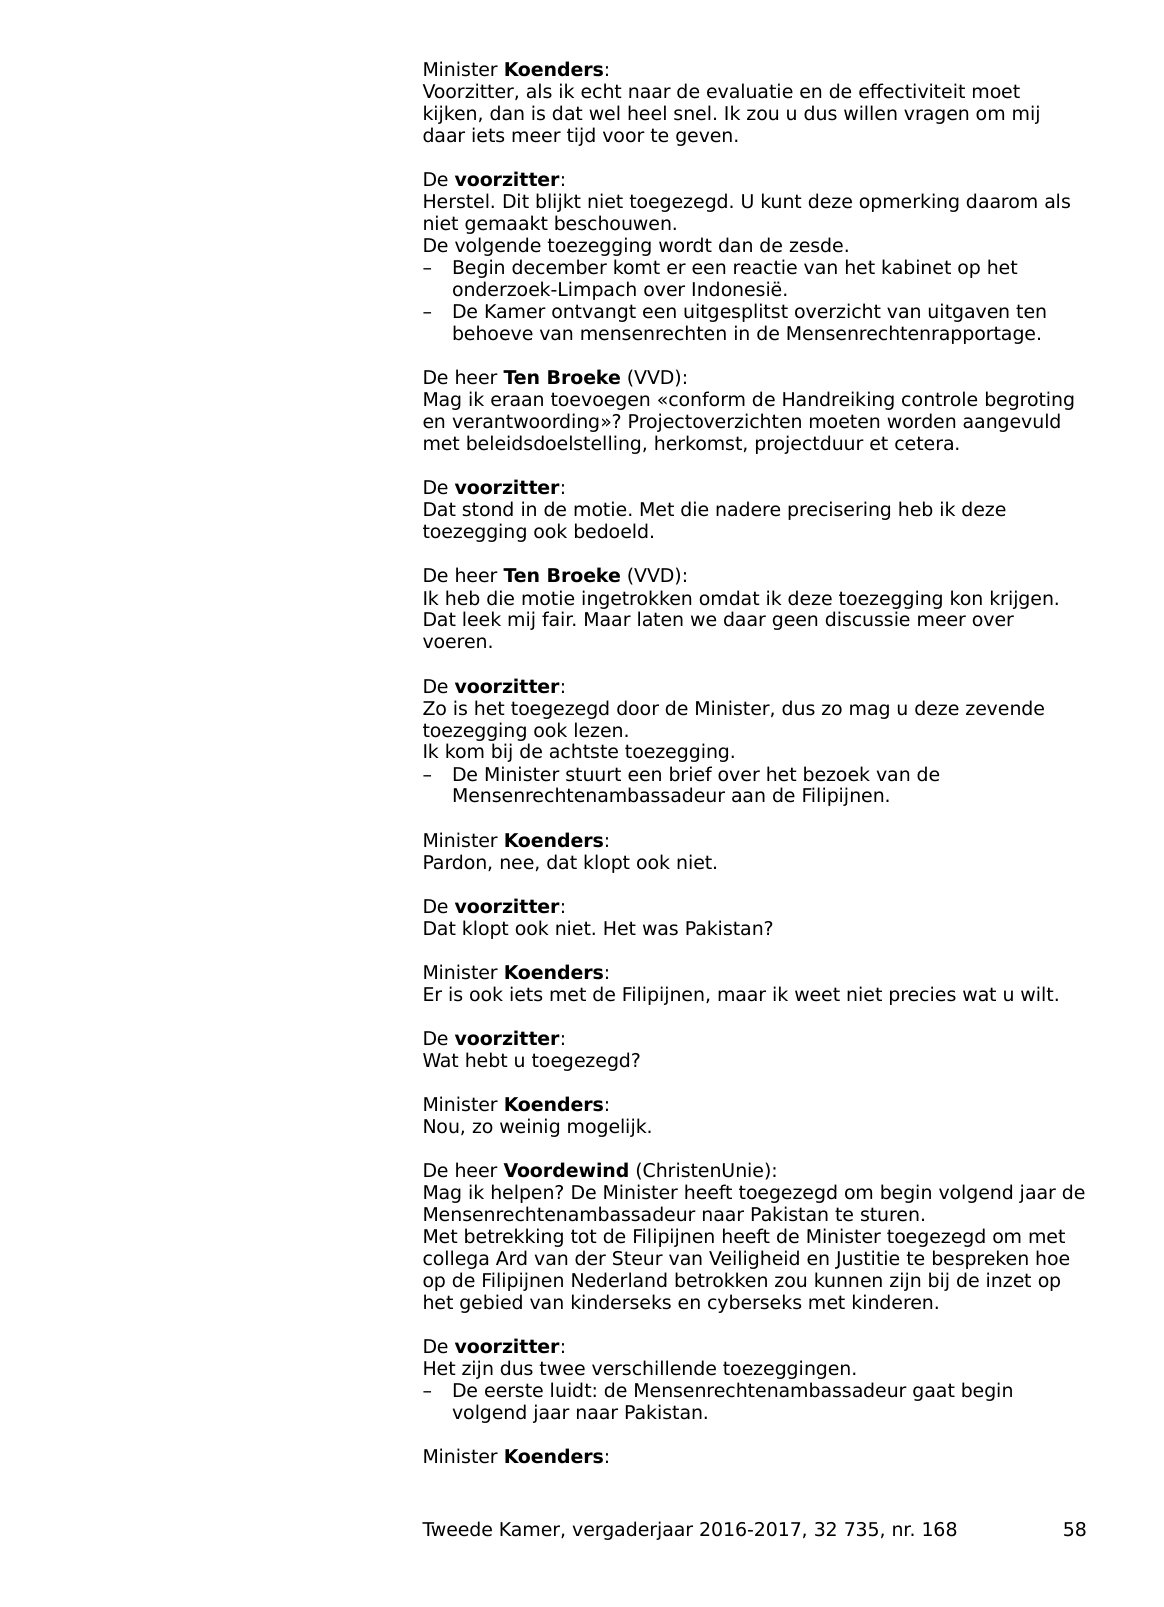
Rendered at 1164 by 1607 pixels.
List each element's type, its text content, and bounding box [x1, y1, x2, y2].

text Het zijn dus twee verschillende toezeggingen. [422, 1358, 1087, 1380]
text Voorzitter, als ik echt naar de evaluatie en de effectiviteit moet kijken, dan is dat wel heel snel. Ik zou u dus willen vragen om mij daar iets meer tijd voor te geven. [422, 81, 1087, 147]
text De heer Ten Broeke (VVD): [422, 367, 1087, 389]
text Ik kom bij de achtste toezegging. [422, 741, 1087, 763]
text – De Kamer ontvangt een uitgesplitst overzicht van uitgaven ten behoeve van mensenrechten in de Mensenrechtenrapportage. [422, 301, 1087, 345]
text Nou, zo weinig mogelijk. [422, 1116, 1087, 1138]
text Zo is het toegezegd door de Minister, dus zo mag u deze zevende toezegging ook lezen. [422, 697, 1087, 741]
text Mag ik eraan toevoegen «conform de Handreiking controle begroting en verantwoording»? Projectoverzichten moeten worden aangevuld met beleidsdoelstelling, herkomst, projectduur et cetera. [422, 389, 1087, 455]
text Mag ik helpen? De Minister heeft toegezegd om begin volgend jaar de Mensenrechtenambassadeur naar Pakistan te sturen. [422, 1182, 1087, 1226]
text Ik heb die motie ingetrokken omdat ik deze toezegging kon krijgen. Dat leek mij fair. Maar laten we daar geen discussie meer over voeren. [422, 587, 1087, 653]
text – Begin december komt er een reactie van het kabinet op het onderzoek-Limpach over Indonesië. [422, 257, 1087, 301]
text De heer Ten Broeke (VVD): [422, 565, 1087, 587]
text Minister Koenders: [422, 962, 1087, 984]
text Minister Koenders: [422, 829, 1087, 852]
text Wat hebt u toegezegd? [422, 1050, 1087, 1072]
text De voorzitter: [422, 477, 1087, 499]
text De heer Voordewind (ChristenUnie): [422, 1160, 1087, 1182]
text De voorzitter: [422, 169, 1087, 191]
text – De eerste luidt: de Mensenrechtenambassadeur gaat begin volgend jaar naar Pakistan. [422, 1380, 1087, 1424]
text Met betrekking tot de Filipijnen heeft de Minister toegezegd om met collega Ard van der Steur van Veiligheid en Justitie te bespreken hoe op de Filipijnen Nederland betrokken zou kunnen zijn bij de inzet op het gebied van kinderseks en cyberseks met kinderen. [422, 1226, 1087, 1314]
text Dat klopt ook niet. Het was Pakistan? [422, 918, 1087, 940]
text De volgende toezegging wordt dan de zesde. [422, 235, 1087, 257]
text De voorzitter: [422, 676, 1087, 697]
text Pardon, nee, dat klopt ook niet. [422, 852, 1087, 873]
text Er is ook iets met de Filipijnen, maar ik weet niet precies wat u wilt. [422, 984, 1087, 1006]
text De voorzitter: [422, 896, 1087, 918]
text Herstel. Dit blijkt niet toegezegd. U kunt deze opmerking daarom als niet gemaakt beschouwen. [422, 191, 1087, 235]
text Minister Koenders: [422, 1446, 1087, 1468]
text De voorzitter: [422, 1336, 1087, 1358]
text De voorzitter: [422, 1028, 1087, 1050]
text – De Minister stuurt een brief over het bezoek van de Mensenrechtenambassadeur aan de Filipijnen. [422, 763, 1087, 807]
text Minister Koenders: [422, 59, 1087, 81]
text Minister Koenders: [422, 1094, 1087, 1116]
text Dat stond in de motie. Met die nadere precisering heb ik deze toezegging ook bedoeld. [422, 499, 1087, 543]
